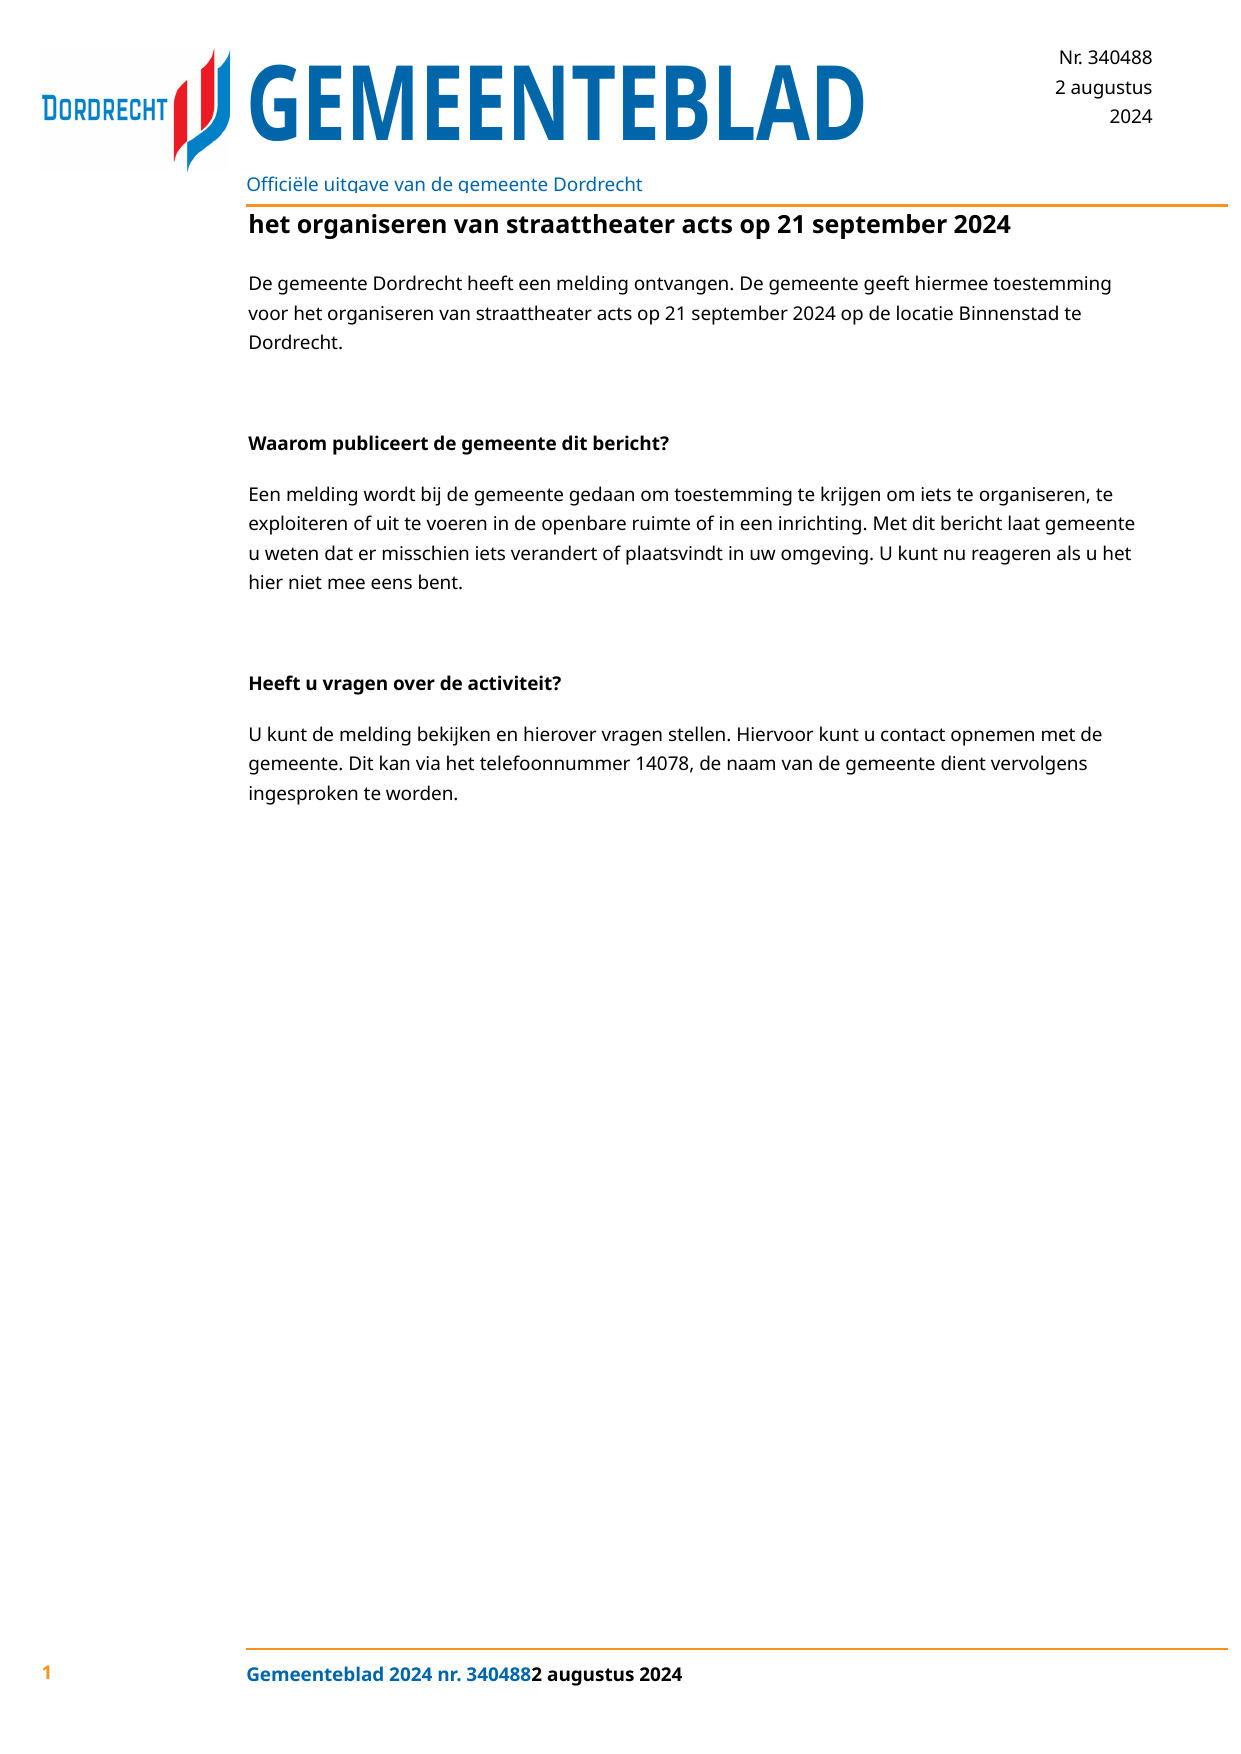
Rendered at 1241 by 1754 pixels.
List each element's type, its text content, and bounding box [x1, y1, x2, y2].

text U kunt de melding bekijken en hierover vragen stellen. Hiervoor kunt u contact opnemen met de gemeente. Dit kan via het telefoonnummer 14078, de naam van de gemeente dient vervolgens ingesproken te worden. [248, 721, 1152, 806]
text Waarom publiceert de gemeente dit bericht? [248, 430, 1152, 456]
text De gemeente Dordrecht heeft een melding ontvangen. De gemeente geeft hiermee toestemming voor het organiseren van straattheater acts op 21 september 2024 op de locatie Binnenstad te Dordrecht. [248, 270, 1152, 355]
text Een melding wordt bij de gemeente gedaan om toestemming te krijgen om iets te organiseren, te exploiteren of uit te voeren in de openbare ruimte of in een inrichting. Met dit bericht laat gemeente u weten dat er misschien iets verandert of plaatsvindt in uw omgeving. U kunt nu reageren als u het hier niet mee eens bent. [248, 481, 1152, 595]
text het organiseren van straattheater acts op 21 september 2024 [248, 207, 1152, 241]
text Heeft u vragen over de activiteit? [248, 670, 1152, 696]
picture [41, 47, 231, 172]
